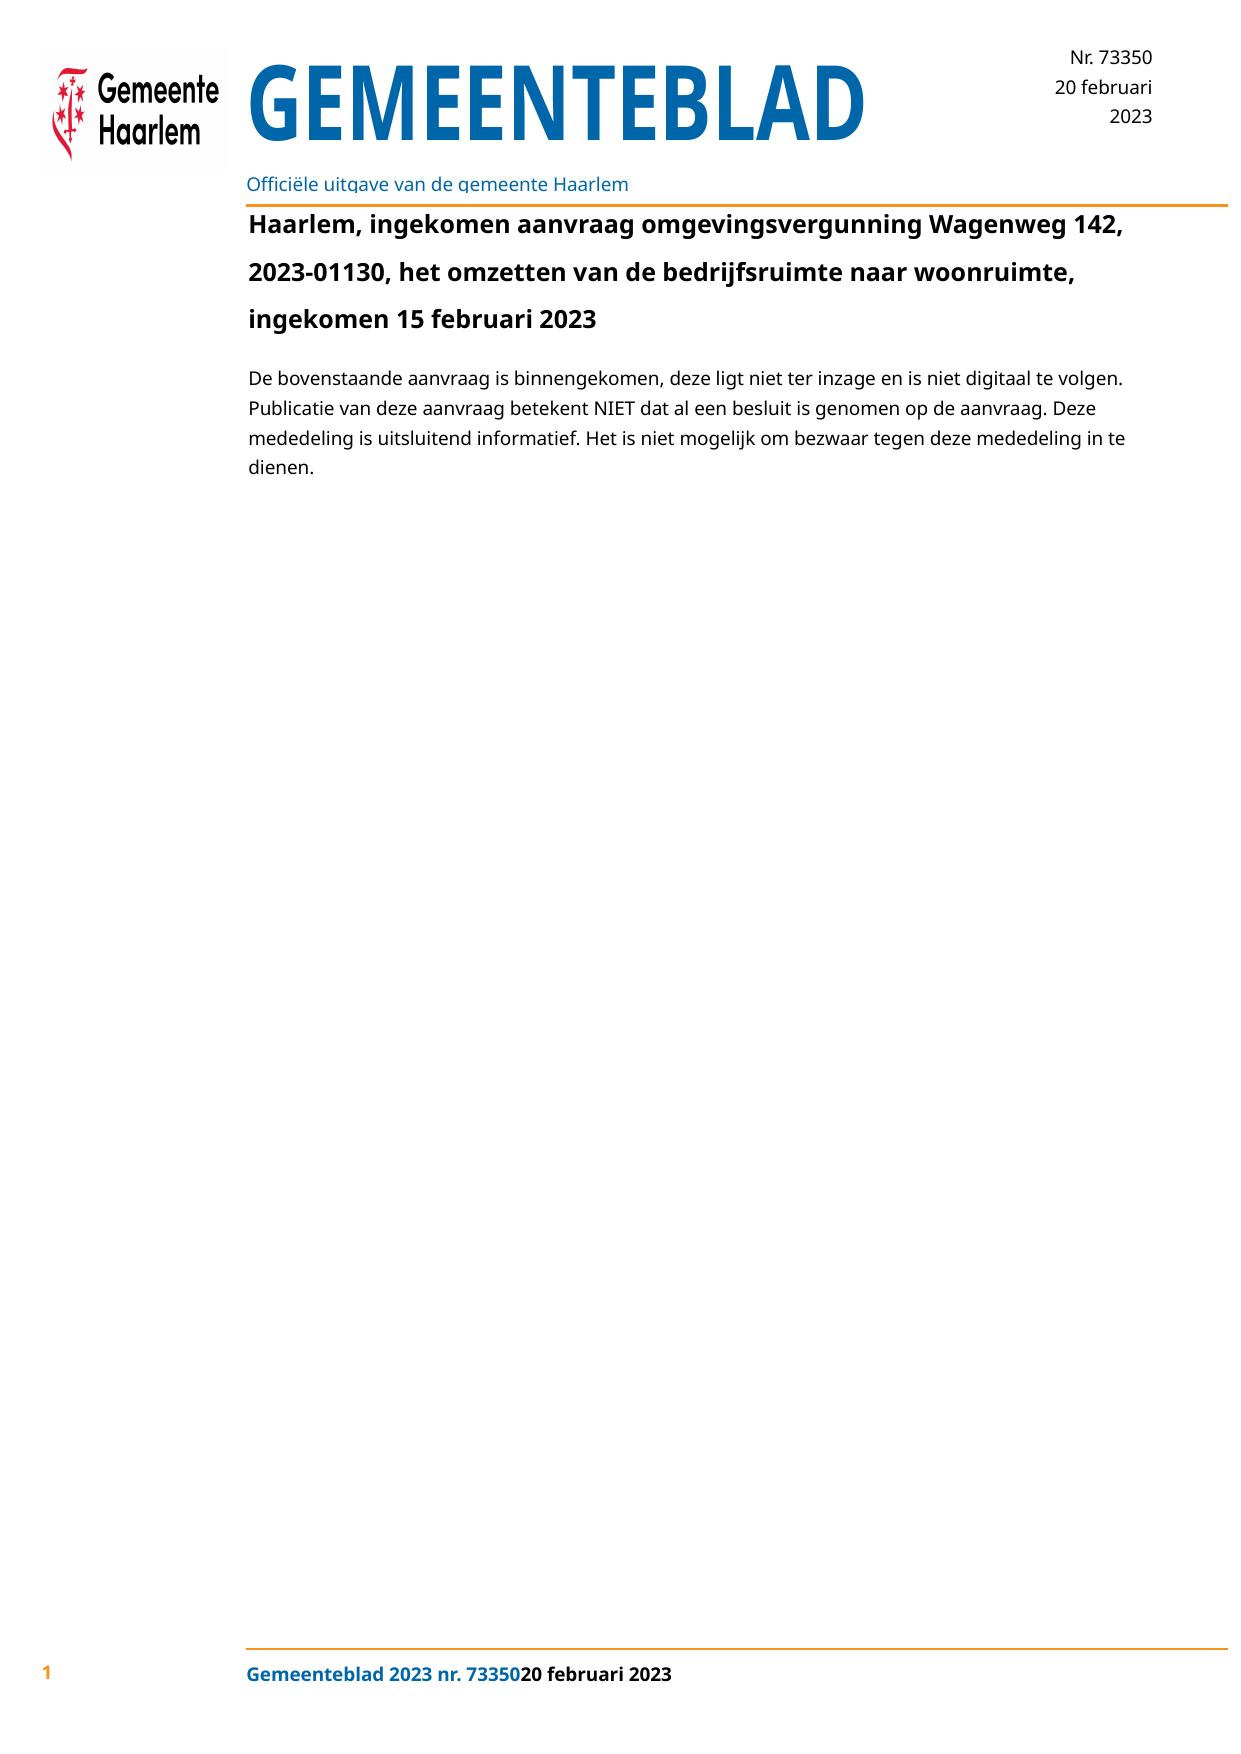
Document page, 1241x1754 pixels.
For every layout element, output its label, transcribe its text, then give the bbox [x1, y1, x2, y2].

picture [41, 47, 231, 172]
text Haarlem, ingekomen aanvraag omgevingsvergunning Wagenweg 142, 2023-01130, het omzetten van de bedrijfsruimte naar woonruimte, ingekomen 15 februari 2023 [248, 207, 1152, 336]
text De bovenstaande aanvraag is binnengekomen, deze ligt niet ter inzage en is niet digitaal te volgen. Publicatie van deze aanvraag betekent NIET dat al een besluit is genomen op de aanvraag. Deze mededeling is uitsluitend informatief. Het is niet mogelijk om bezwaar tegen deze mededeling in te dienen. [248, 366, 1152, 480]
